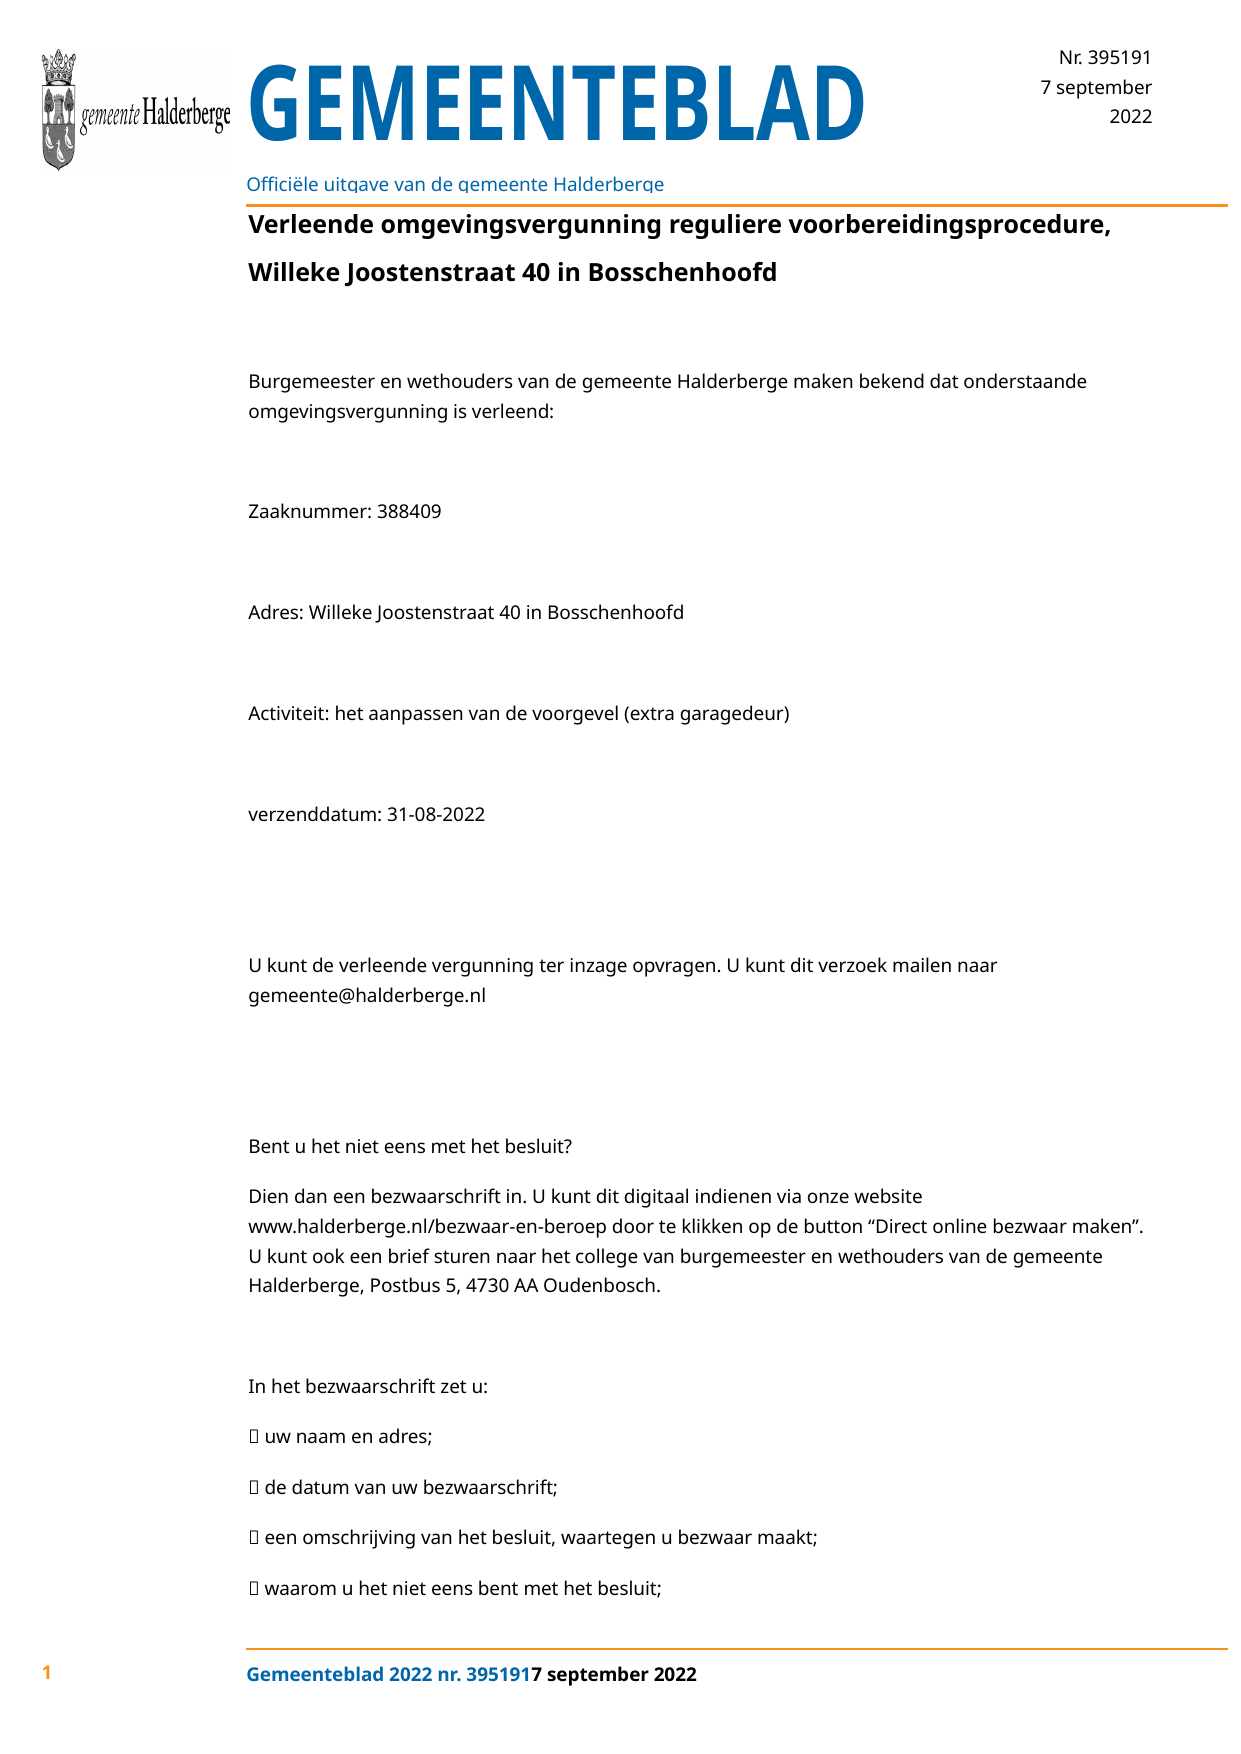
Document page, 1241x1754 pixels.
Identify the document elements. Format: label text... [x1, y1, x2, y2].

text Zaaknummer: 388409 [248, 499, 1152, 524]
text  uw naam en adres; [248, 1424, 1152, 1449]
text  waarom u het niet eens bent met het besluit; [248, 1575, 1152, 1601]
text Burgemeester en wethouders van de gemeente Halderberge maken bekend dat onderstaande omgevingsvergunning is verleend: [248, 368, 1152, 424]
text Activiteit: het aanpassen van de voorgevel (extra garagedeur) [248, 700, 1152, 726]
text  de datum van uw bezwaarschrift; [248, 1474, 1152, 1500]
text In het bezwaarschrift zet u: [248, 1373, 1152, 1399]
text Adres: Willeke Joostenstraat 40 in Bosschenhoofd [248, 599, 1152, 625]
text  een omschrijving van het besluit, waartegen u bezwaar maakt; [248, 1524, 1152, 1550]
text U kunt de verleende vergunning ter inzage opvragen. U kunt dit verzoek mailen naar gemeente@halderberge.nl [248, 952, 1152, 1008]
text Bent u het niet eens met het besluit? [248, 1133, 1152, 1159]
text Verleende omgevingsvergunning reguliere voorbereidingsprocedure, Willeke Joostenstraat 40 in Bosschenhoofd [248, 207, 1152, 288]
text Dien dan een bezwaarschrift in. U kunt dit digitaal indienen via onze website www.halderberge.nl/bezwaar-en-beroep door te klikken op de button “Direct online bezwaar maken”. U kunt ook een brief sturen naar het college van burgemeester en wethouders van de gemeente Halderberge, Postbus 5, 4730 AA Oudenbosch. [248, 1184, 1152, 1298]
text verzenddatum: 31-08-2022 [248, 801, 1152, 827]
picture [41, 47, 231, 172]
